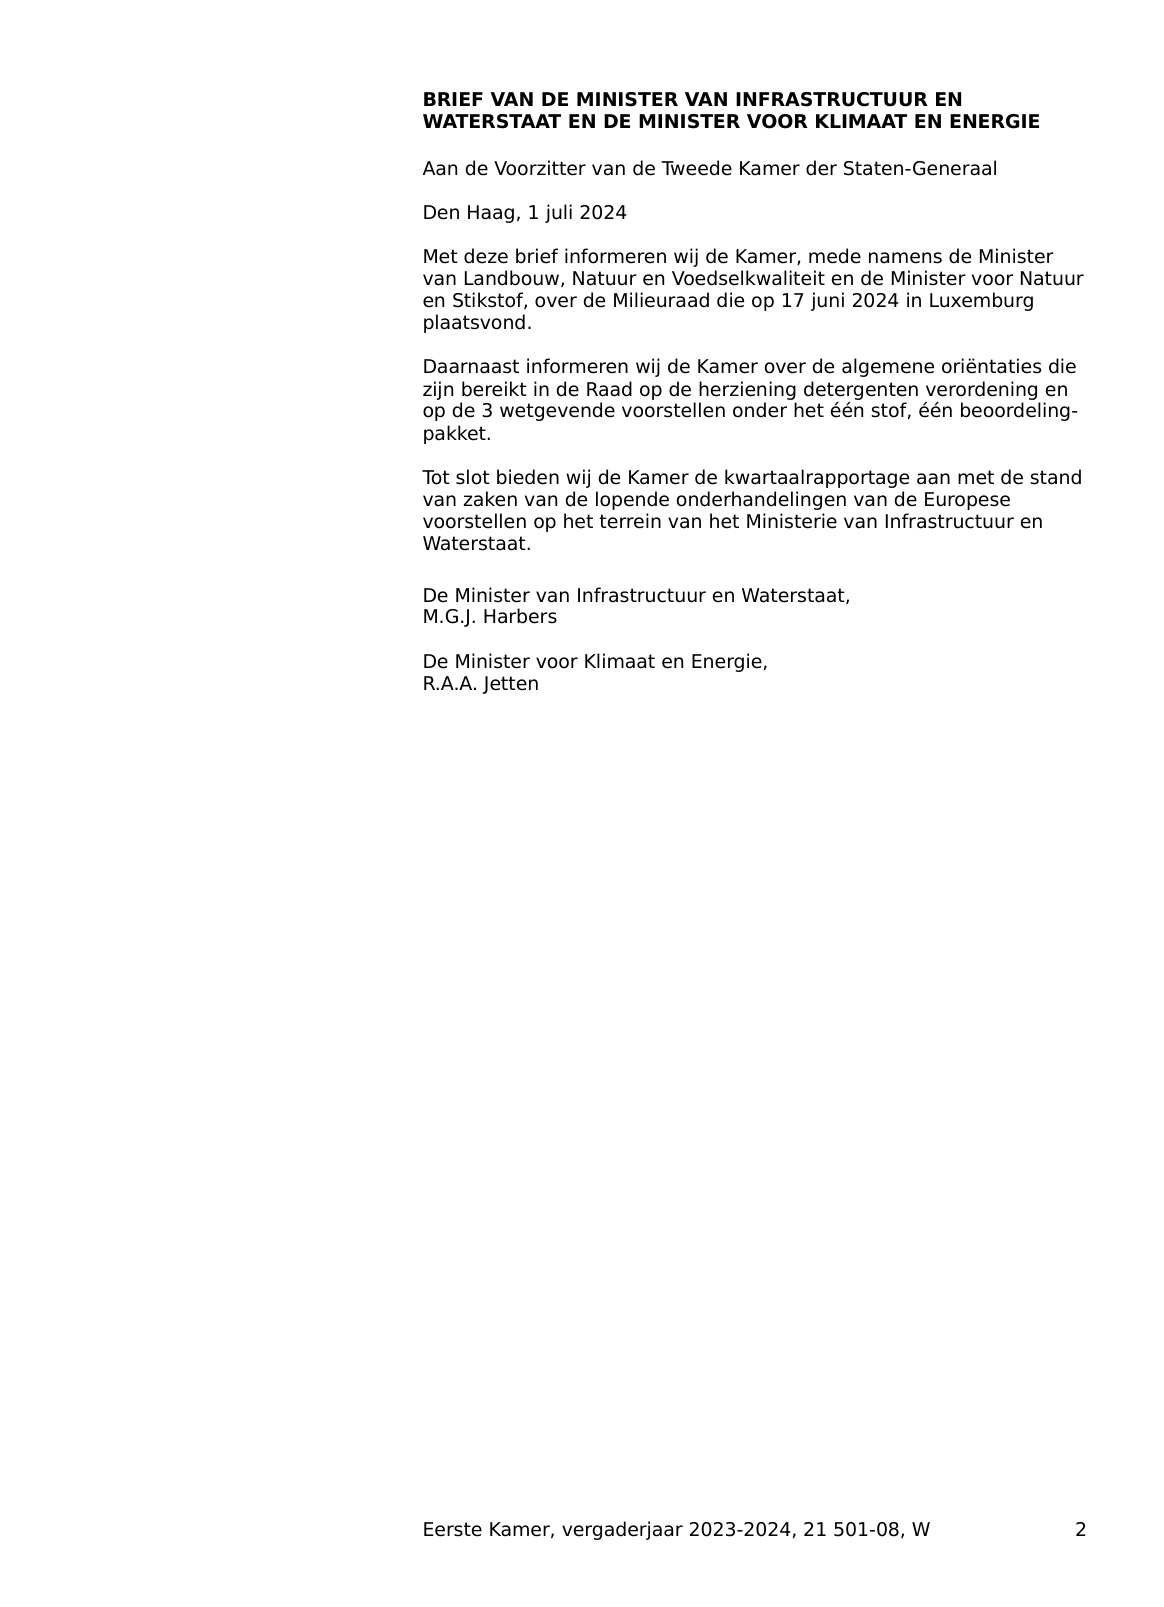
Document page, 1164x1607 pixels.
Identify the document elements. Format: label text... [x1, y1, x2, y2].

text Den Haag, 1 juli 2024 [422, 202, 1087, 224]
text Daarnaast informeren wij de Kamer over de algemene oriëntaties die zijn bereikt in de Raad op de herziening detergenten verordening en op de 3 wetgevende voorstellen onder het één stof, één beoordeling-pakket. [422, 356, 1087, 444]
text De Minister voor Klimaat en Energie, R.A.A. Jetten [422, 651, 1087, 694]
text De Minister van Infrastructuur en Waterstaat, M.G.J. Harbers [422, 584, 1087, 628]
text Aan de Voorzitter van de Tweede Kamer der Staten-Generaal [422, 158, 1087, 180]
subtitle BRIEF VAN DE MINISTER VAN INFRASTRUCTUUR EN WATERSTAAT EN DE MINISTER VOOR KLIMAAT EN ENERGIE [422, 89, 1087, 133]
text Met deze brief informeren wij de Kamer, mede namens de Minister van Landbouw, Natuur en Voedselkwaliteit en de Minister voor Natuur en Stikstof, over de Milieuraad die op 17 juni 2024 in Luxemburg plaatsvond. [422, 246, 1087, 334]
text Tot slot bieden wij de Kamer de kwartaalrapportage aan met de stand van zaken van de lopende onderhandelingen van de Europese voorstellen op het terrein van het Ministerie van Infrastructuur en Waterstaat. [422, 467, 1087, 554]
